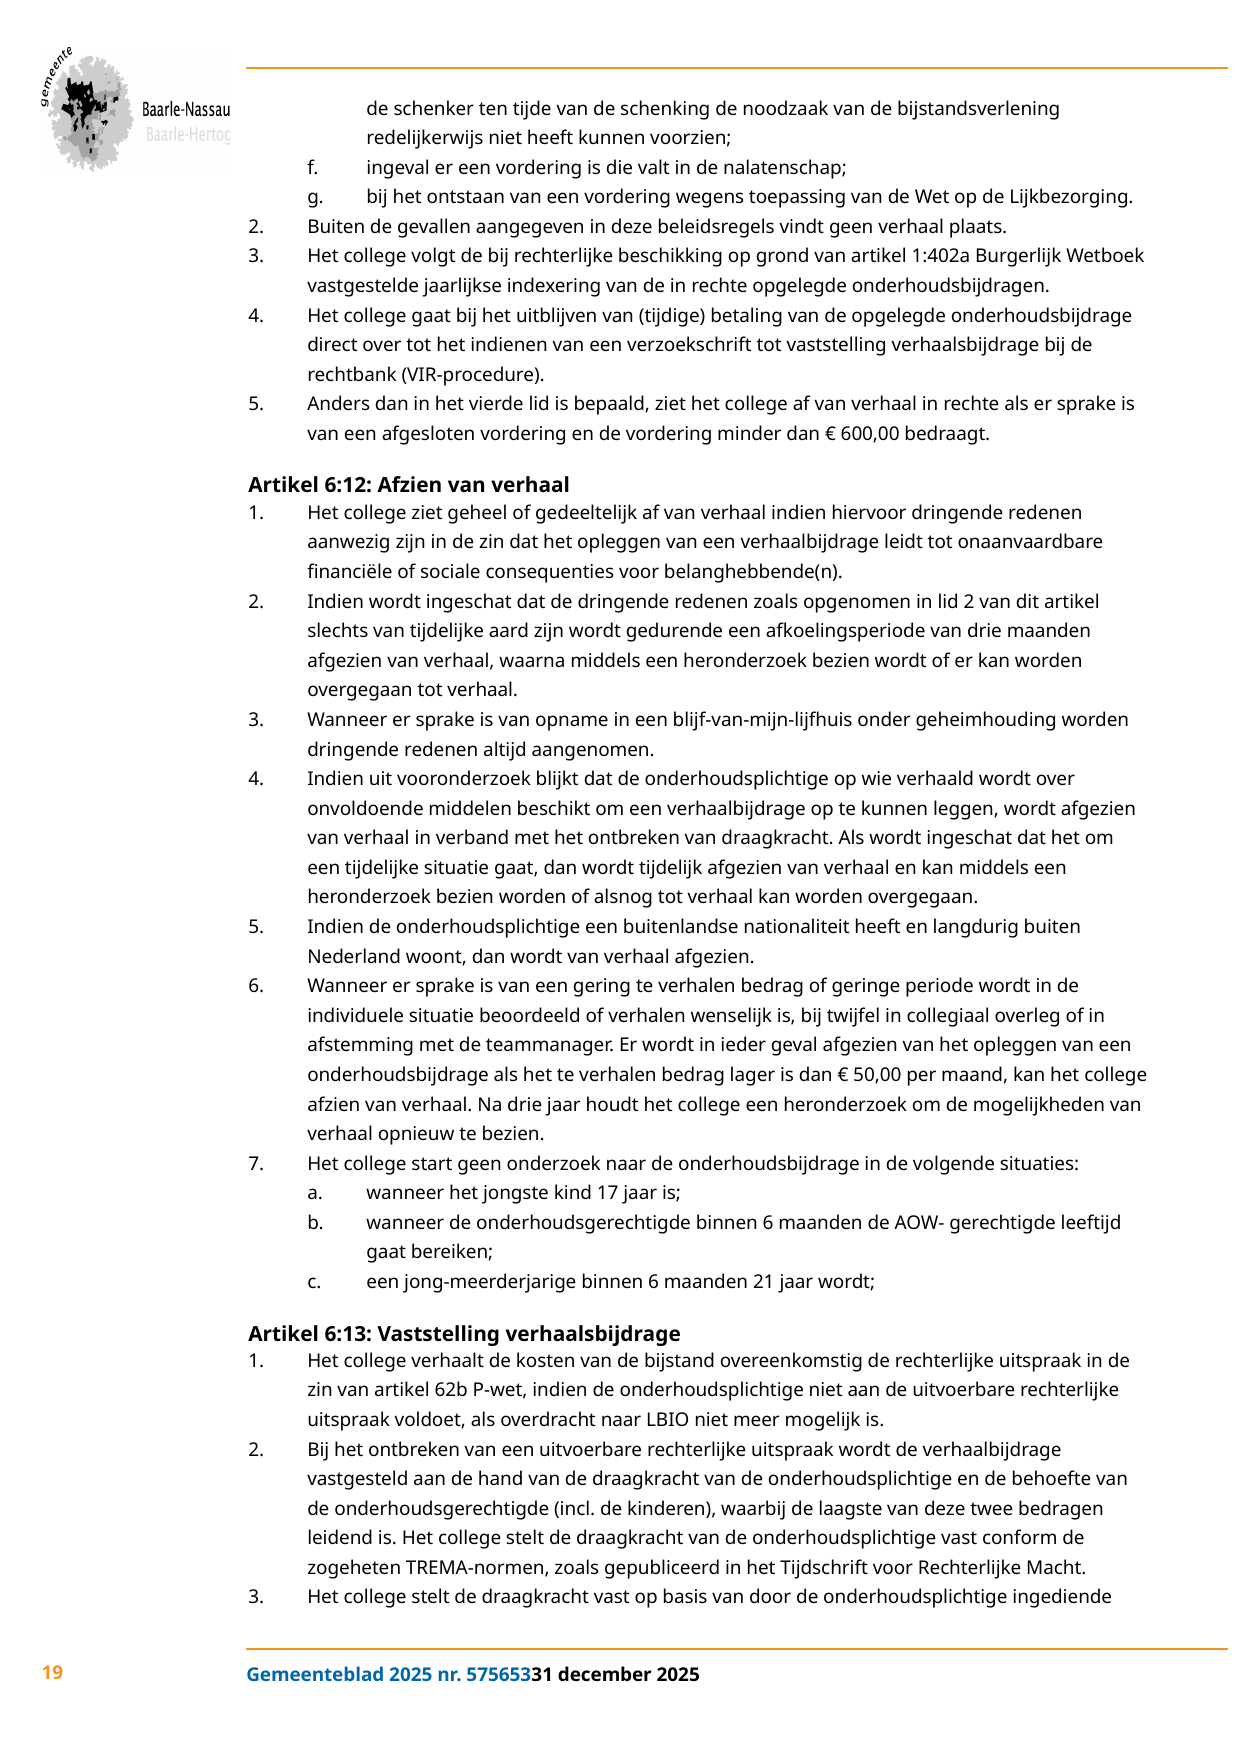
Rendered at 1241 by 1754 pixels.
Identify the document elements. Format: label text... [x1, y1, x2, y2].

list Indien uit vooronderzoek blijkt dat de onderhoudsplichtige op wie verhaald wordt over onvoldoende middelen beschikt om een verhaalbijdrage op te kunnen leggen, wordt afgezien van verhaal in verband met het ontbreken van draagkracht. Als wordt ingeschat dat het om een tijdelijke situatie gaat, dan wordt tijdelijk afgezien van verhaal en kan middels een heronderzoek bezien worden of alsnog tot verhaal kan worden overgegaan. [248, 765, 1152, 909]
list wanneer het jongste kind 17 jaar is; [307, 1179, 1152, 1205]
list ingeval er een vordering is die valt in de nalatenschap; [307, 154, 1152, 180]
list Het college ziet geheel of gedeeltelijk af van verhaal indien hiervoor dringende redenen aanwezig zijn in de zin dat het opleggen van een verhaalbijdrage leidt tot onaanvaardbare financiële of sociale consequenties voor belanghebbende(n). [248, 499, 1152, 584]
list Het college verhaalt de kosten van de bijstand overeenkomstig de rechterlijke uitspraak in de zin van artikel 62b P-wet, indien de onderhoudsplichtige niet aan de uitvoerbare rechterlijke uitspraak voldoet, als overdracht naar LBIO niet meer mogelijk is. [248, 1347, 1152, 1432]
list Indien de onderhoudsplichtige een buitenlandse nationaliteit heeft en langdurig buiten Nederland woont, dan wordt van verhaal afgezien. [248, 913, 1152, 968]
list bij het ontstaan van een vordering wegens toepassing van de Wet op de Lijkbezorging. [307, 183, 1152, 209]
list Bij het ontbreken van een uitvoerbare rechterlijke uitspraak wordt de verhaalbijdrage vastgesteld aan de hand van de draagkracht van de onderhoudsplichtige en de behoefte van de onderhoudsgerechtigde (incl. de kinderen), waarbij de laagste van deze twee bedragen leidend is. Het college stelt de draagkracht van de onderhoudsplichtige vast conform de zogeheten TREMA-normen, zoals gepubliceerd in het Tijdschrift voor Rechterlijke Macht. [248, 1436, 1152, 1580]
list Het college volgt de bij rechterlijke beschikking op grond van artikel 1:402a Burgerlijk Wetboek vastgestelde jaarlijkse indexering van de in rechte opgelegde onderhoudsbijdragen. [248, 243, 1152, 298]
list Wanneer er sprake is van een gering te verhalen bedrag of geringe periode wordt in de individuele situatie beoordeeld of verhalen wenselijk is, bij twijfel in collegiaal overleg of in afstemming met de teammanager. Er wordt in ieder geval afgezien van het opleggen van een onderhoudsbijdrage als het te verhalen bedrag lager is dan € 50,00 per maand, kan het college afzien van verhaal. Na drie jaar houdt het college een heronderzoek om de mogelijkheden van verhaal opnieuw te bezien. [248, 972, 1152, 1146]
list Buiten de gevallen aangegeven in deze beleidsregels vindt geen verhaal plaats. [248, 213, 1152, 239]
list Anders dan in het vierde lid is bepaald, ziet het college af van verhaal in rechte als er sprake is van een afgesloten vordering en de vordering minder dan € 600,00 bedraagt. [248, 391, 1152, 446]
list wanneer de onderhoudsgerechtigde binnen 6 maanden de AOW- gerechtigde leeftijd gaat bereiken; [307, 1209, 1152, 1264]
list Wanneer er sprake is van opname in een blijf-van-mijn-lijfhuis onder geheimhouding worden dringende redenen altijd aangenomen. [248, 706, 1152, 761]
list een jong-meerderjarige binnen 6 maanden 21 jaar wordt; [307, 1268, 1152, 1294]
list Indien wordt ingeschat dat de dringende redenen zoals opgenomen in lid 2 van dit artikel slechts van tijdelijke aard zijn wordt gedurende een afkoelingsperiode van drie maanden afgezien van verhaal, waarna middels een heronderzoek bezien wordt of er kan worden overgegaan tot verhaal. [248, 588, 1152, 702]
list Het college gaat bij het uitblijven van (tijdige) betaling van de opgelegde onderhoudsbijdrage direct over tot het indienen van een verzoekschrift tot vaststelling verhaalsbijdrage bij de rechtbank (VIR-procedure). [248, 302, 1152, 387]
text Artikel 6:13: Vaststelling verhaalsbijdrage [248, 1319, 1152, 1347]
picture [41, 47, 231, 172]
list Het college stelt de draagkracht vast op basis van door de onderhoudsplichtige ingediende [248, 1584, 1152, 1609]
list de schenker ten tijde van de schenking de noodzaak van de bijstandsverlening redelijkerwijs niet heeft kunnen voorzien; [307, 95, 1152, 150]
list Het college start geen onderzoek naar de onderhoudsbijdrage in de volgende situaties: [248, 1150, 1152, 1176]
text Artikel 6:12: Afzien van verhaal [248, 471, 1152, 499]
